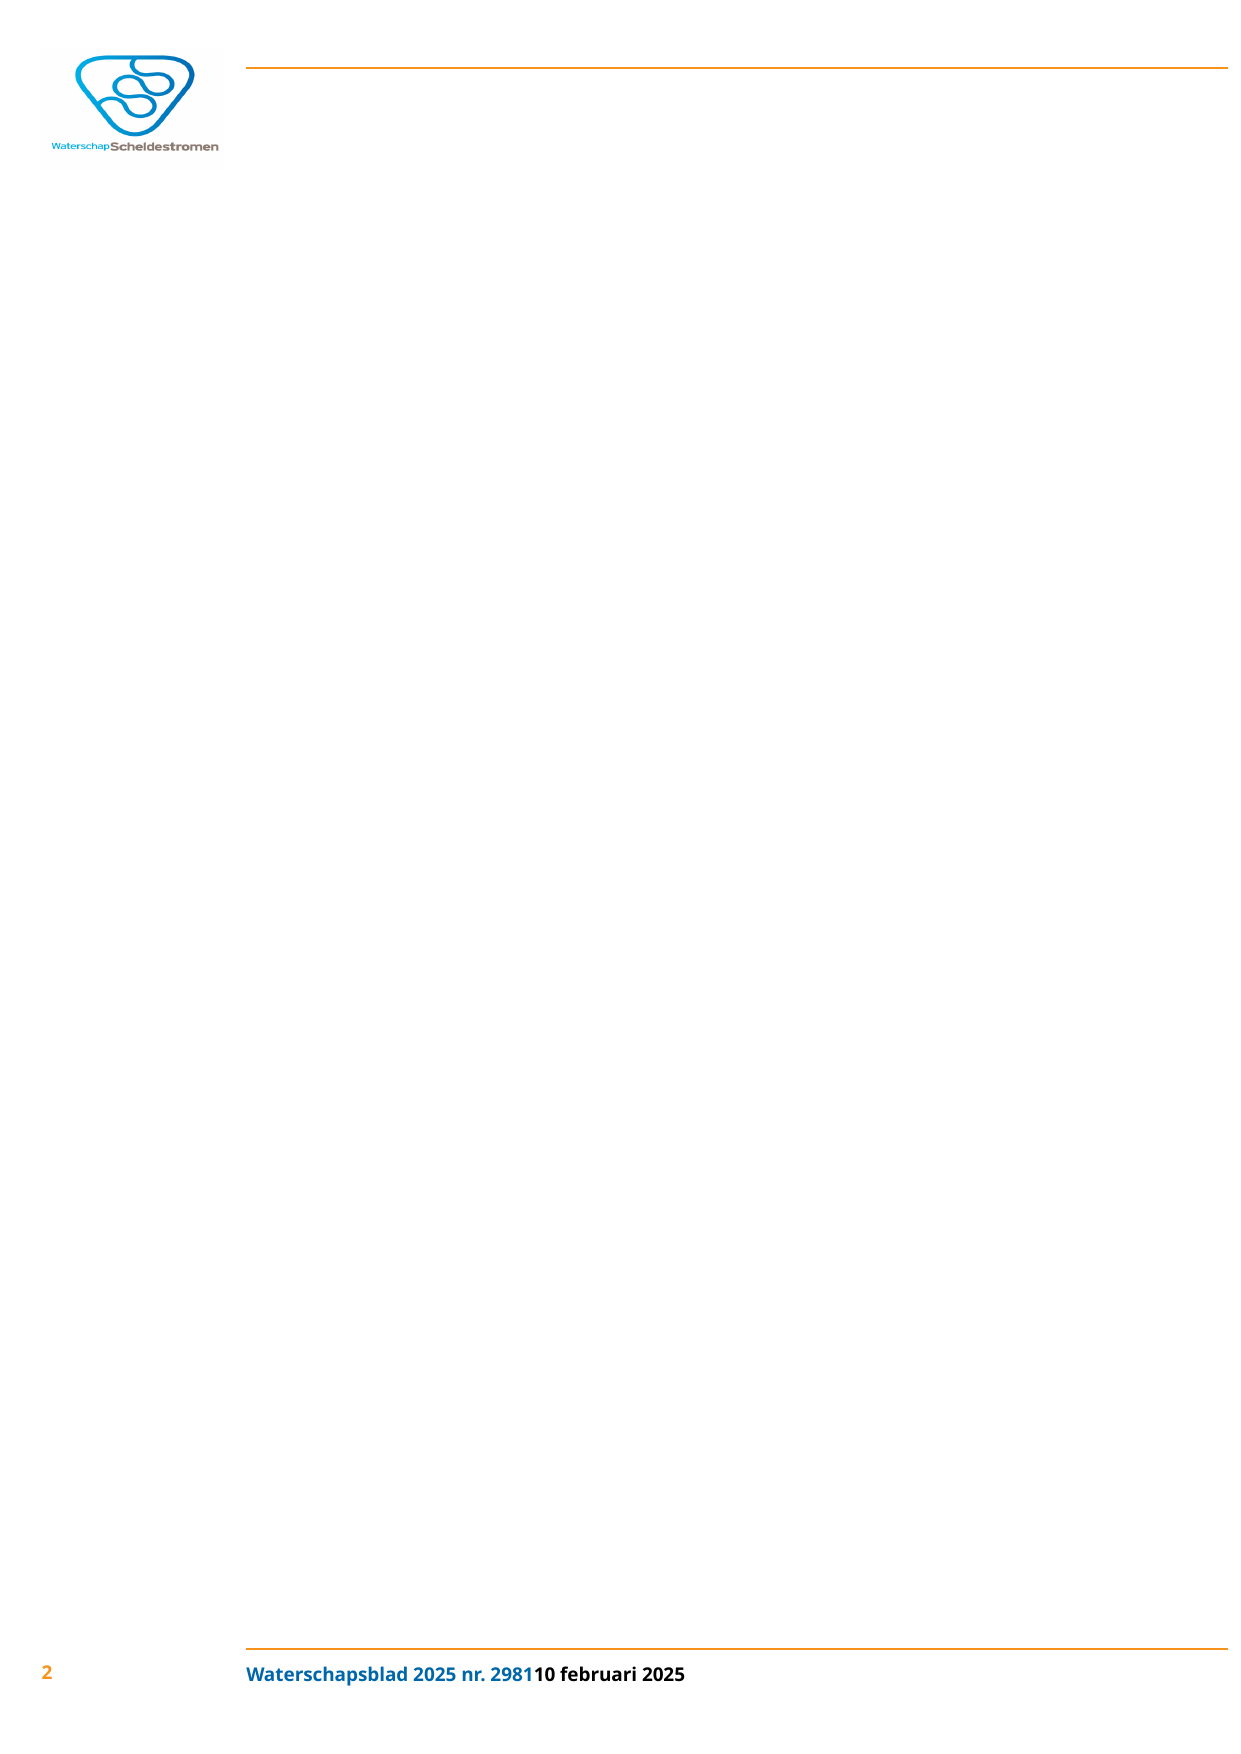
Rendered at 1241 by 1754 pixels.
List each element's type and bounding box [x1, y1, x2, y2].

picture [41, 47, 231, 172]
